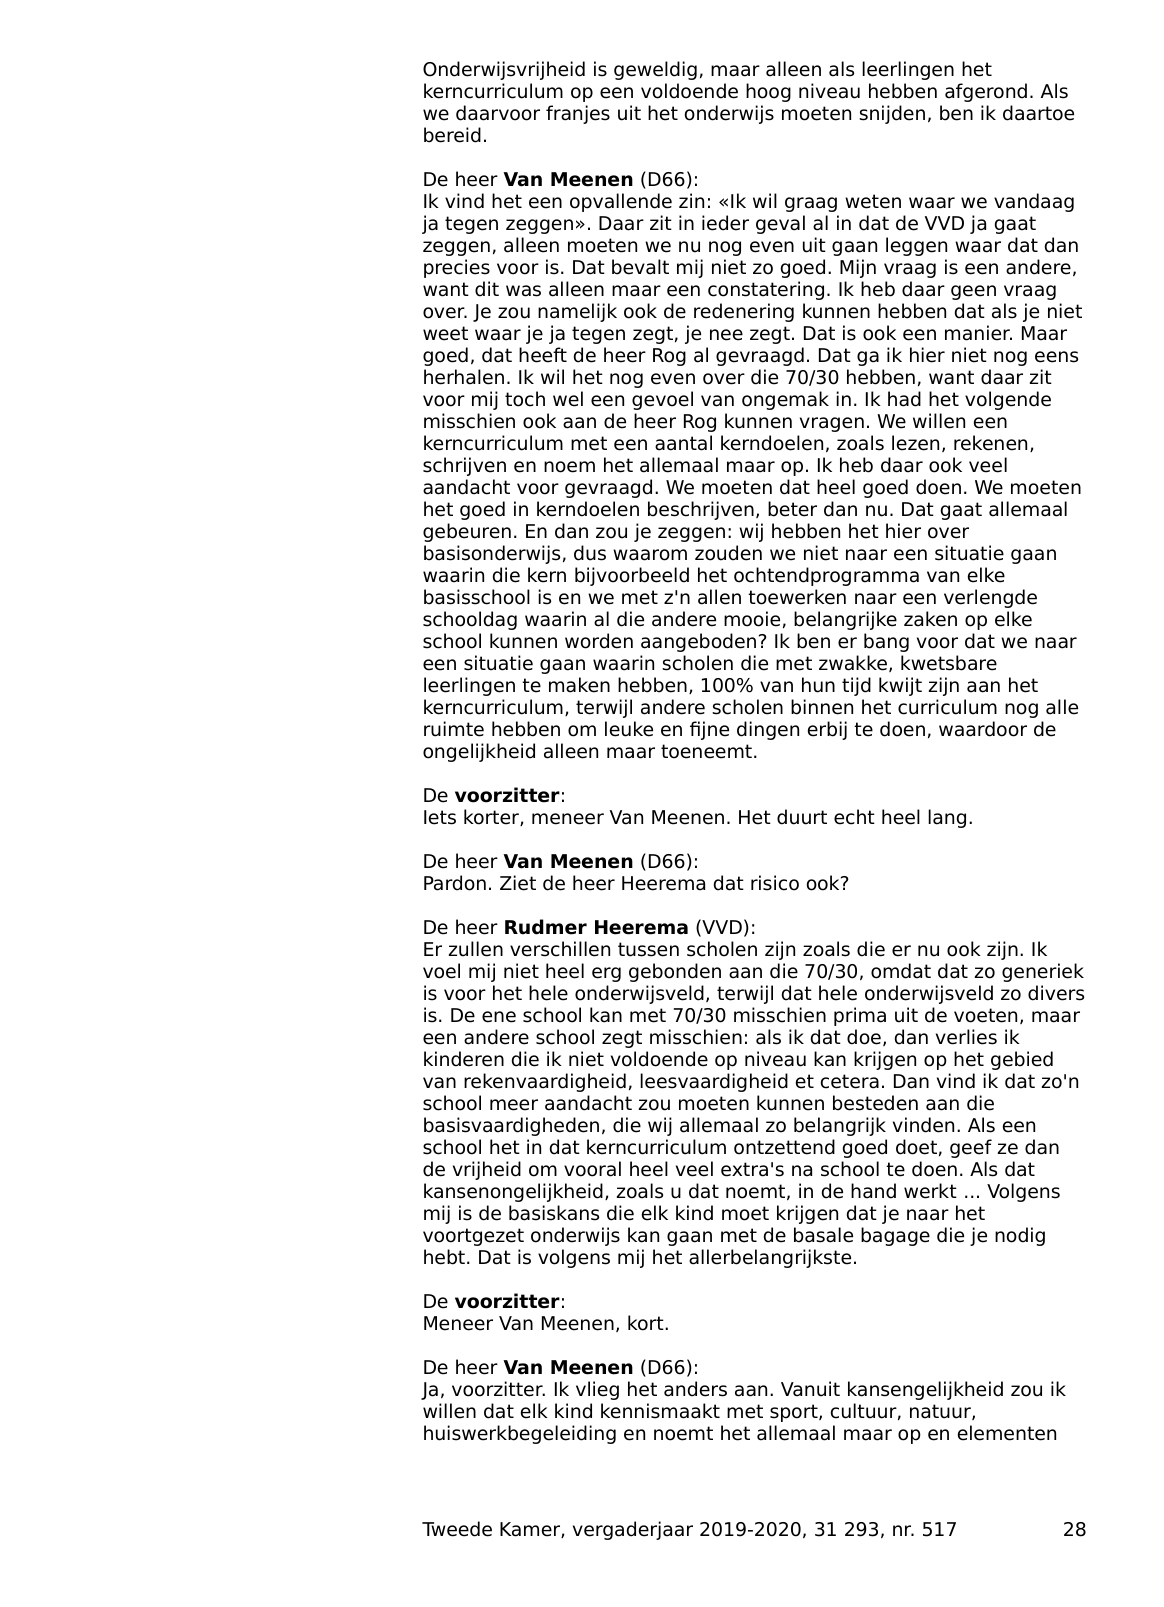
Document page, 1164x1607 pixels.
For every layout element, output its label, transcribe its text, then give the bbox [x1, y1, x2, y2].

text De heer Van Meenen (D66): [422, 1357, 1087, 1379]
text Ik vind het een opvallende zin: «Ik wil graag weten waar we vandaag ja tegen zeggen». Daar zit in ieder geval al in dat de VVD ja gaat zeggen, alleen moeten we nu nog even uit gaan leggen waar dat dan precies voor is. Dat bevalt mij niet zo goed. Mijn vraag is een andere, want dit was alleen maar een constatering. Ik heb daar geen vraag over. Je zou namelijk ook de redenering kunnen hebben dat als je niet weet waar je ja tegen zegt, je nee zegt. Dat is ook een manier. Maar goed, dat heeft de heer Rog al gevraagd. Dat ga ik hier niet nog eens herhalen. Ik wil het nog even over die 70/30 hebben, want daar zit voor mij toch wel een gevoel van ongemak in. Ik had het volgende misschien ook aan de heer Rog kunnen vragen. We willen een kerncurriculum met een aantal kerndoelen, zoals lezen, rekenen, schrijven en noem het allemaal maar op. Ik heb daar ook veel aandacht voor gevraagd. We moeten dat heel goed doen. We moeten het goed in kerndoelen beschrijven, beter dan nu. Dat gaat allemaal gebeuren. En dan zou je zeggen: wij hebben het hier over basisonderwijs, dus waarom zouden we niet naar een situatie gaan waarin die kern bijvoorbeeld het ochtendprogramma van elke basisschool is en we met z'n allen toewerken naar een verlengde schooldag waarin al die andere mooie, belangrijke zaken op elke school kunnen worden aangeboden? Ik ben er bang voor dat we naar een situatie gaan waarin scholen die met zwakke, kwetsbare leerlingen te maken hebben, 100% van hun tijd kwijt zijn aan het kerncurriculum, terwijl andere scholen binnen het curriculum nog alle ruimte hebben om leuke en fijne dingen erbij te doen, waardoor de ongelijkheid alleen maar toeneemt. [422, 191, 1087, 763]
text De heer Rudmer Heerema (VVD): [422, 917, 1087, 939]
text Ja, voorzitter. Ik vlieg het anders aan. Vanuit kansengelijkheid zou ik willen dat elk kind kennismaakt met sport, cultuur, natuur, huiswerkbegeleiding en noemt het allemaal maar op en elementen [422, 1379, 1087, 1445]
text Iets korter, meneer Van Meenen. Het duurt echt heel lang. [422, 807, 1087, 829]
text Er zullen verschillen tussen scholen zijn zoals die er nu ook zijn. Ik voel mij niet heel erg gebonden aan die 70/30, omdat dat zo generiek is voor het hele onderwijsveld, terwijl dat hele onderwijsveld zo divers is. De ene school kan met 70/30 misschien prima uit de voeten, maar een andere school zegt misschien: als ik dat doe, dan verlies ik kinderen die ik niet voldoende op niveau kan krijgen op het gebied van rekenvaardigheid, leesvaardigheid et cetera. Dan vind ik dat zo'n school meer aandacht zou moeten kunnen besteden aan die basisvaardigheden, die wij allemaal zo belangrijk vinden. Als een school het in dat kerncurriculum ontzettend goed doet, geef ze dan de vrijheid om vooral heel veel extra's na school te doen. Als dat kansenongelijkheid, zoals u dat noemt, in de hand werkt ... Volgens mij is de basiskans die elk kind moet krijgen dat je naar het voortgezet onderwijs kan gaan met de basale bagage die je nodig hebt. Dat is volgens mij het allerbelangrijkste. [422, 939, 1087, 1269]
text De heer Van Meenen (D66): [422, 851, 1087, 873]
text Pardon. Ziet de heer Heerema dat risico ook? [422, 873, 1087, 895]
text De voorzitter: [422, 1291, 1087, 1313]
text Meneer Van Meenen, kort. [422, 1313, 1087, 1335]
text Onderwijsvrijheid is geweldig, maar alleen als leerlingen het kerncurriculum op een voldoende hoog niveau hebben afgerond. Als we daarvoor franjes uit het onderwijs moeten snijden, ben ik daartoe bereid. [422, 59, 1087, 147]
text De heer Van Meenen (D66): [422, 169, 1087, 191]
text De voorzitter: [422, 785, 1087, 807]
